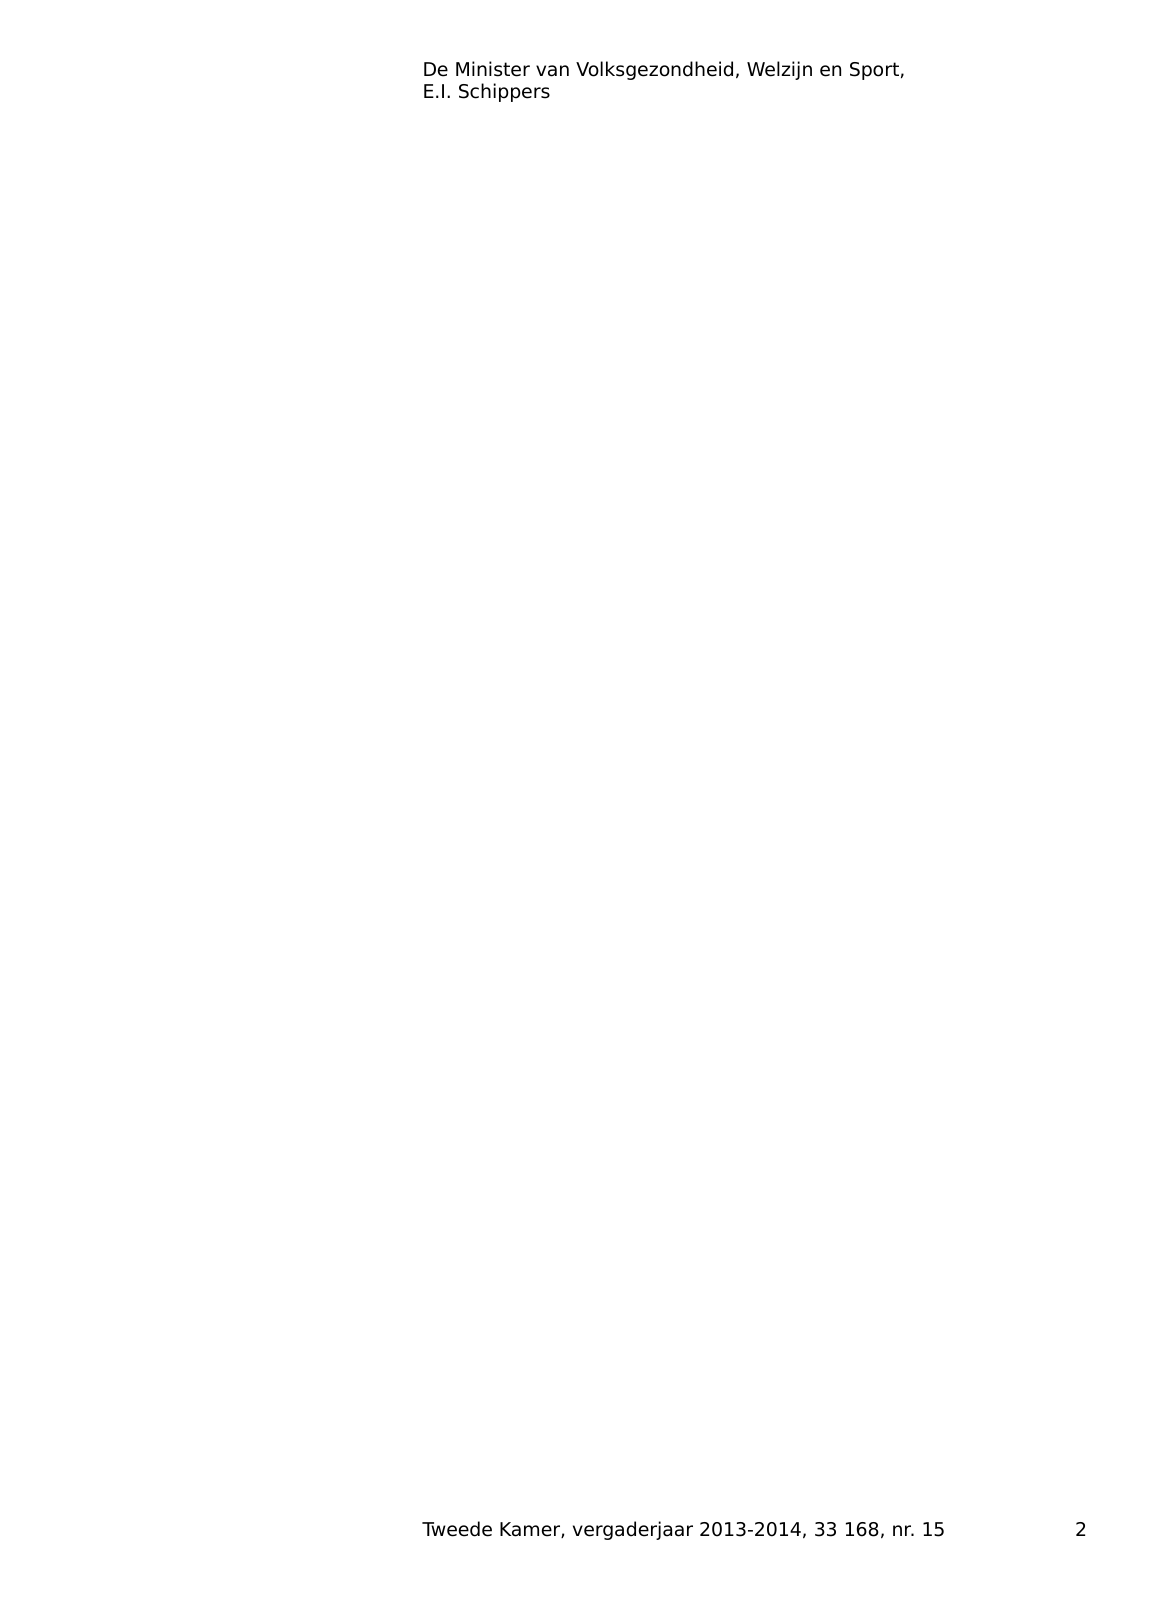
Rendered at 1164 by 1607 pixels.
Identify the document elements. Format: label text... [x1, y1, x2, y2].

text De Minister van Volksgezondheid, Welzijn en Sport, E.I. Schippers [422, 59, 1087, 103]
